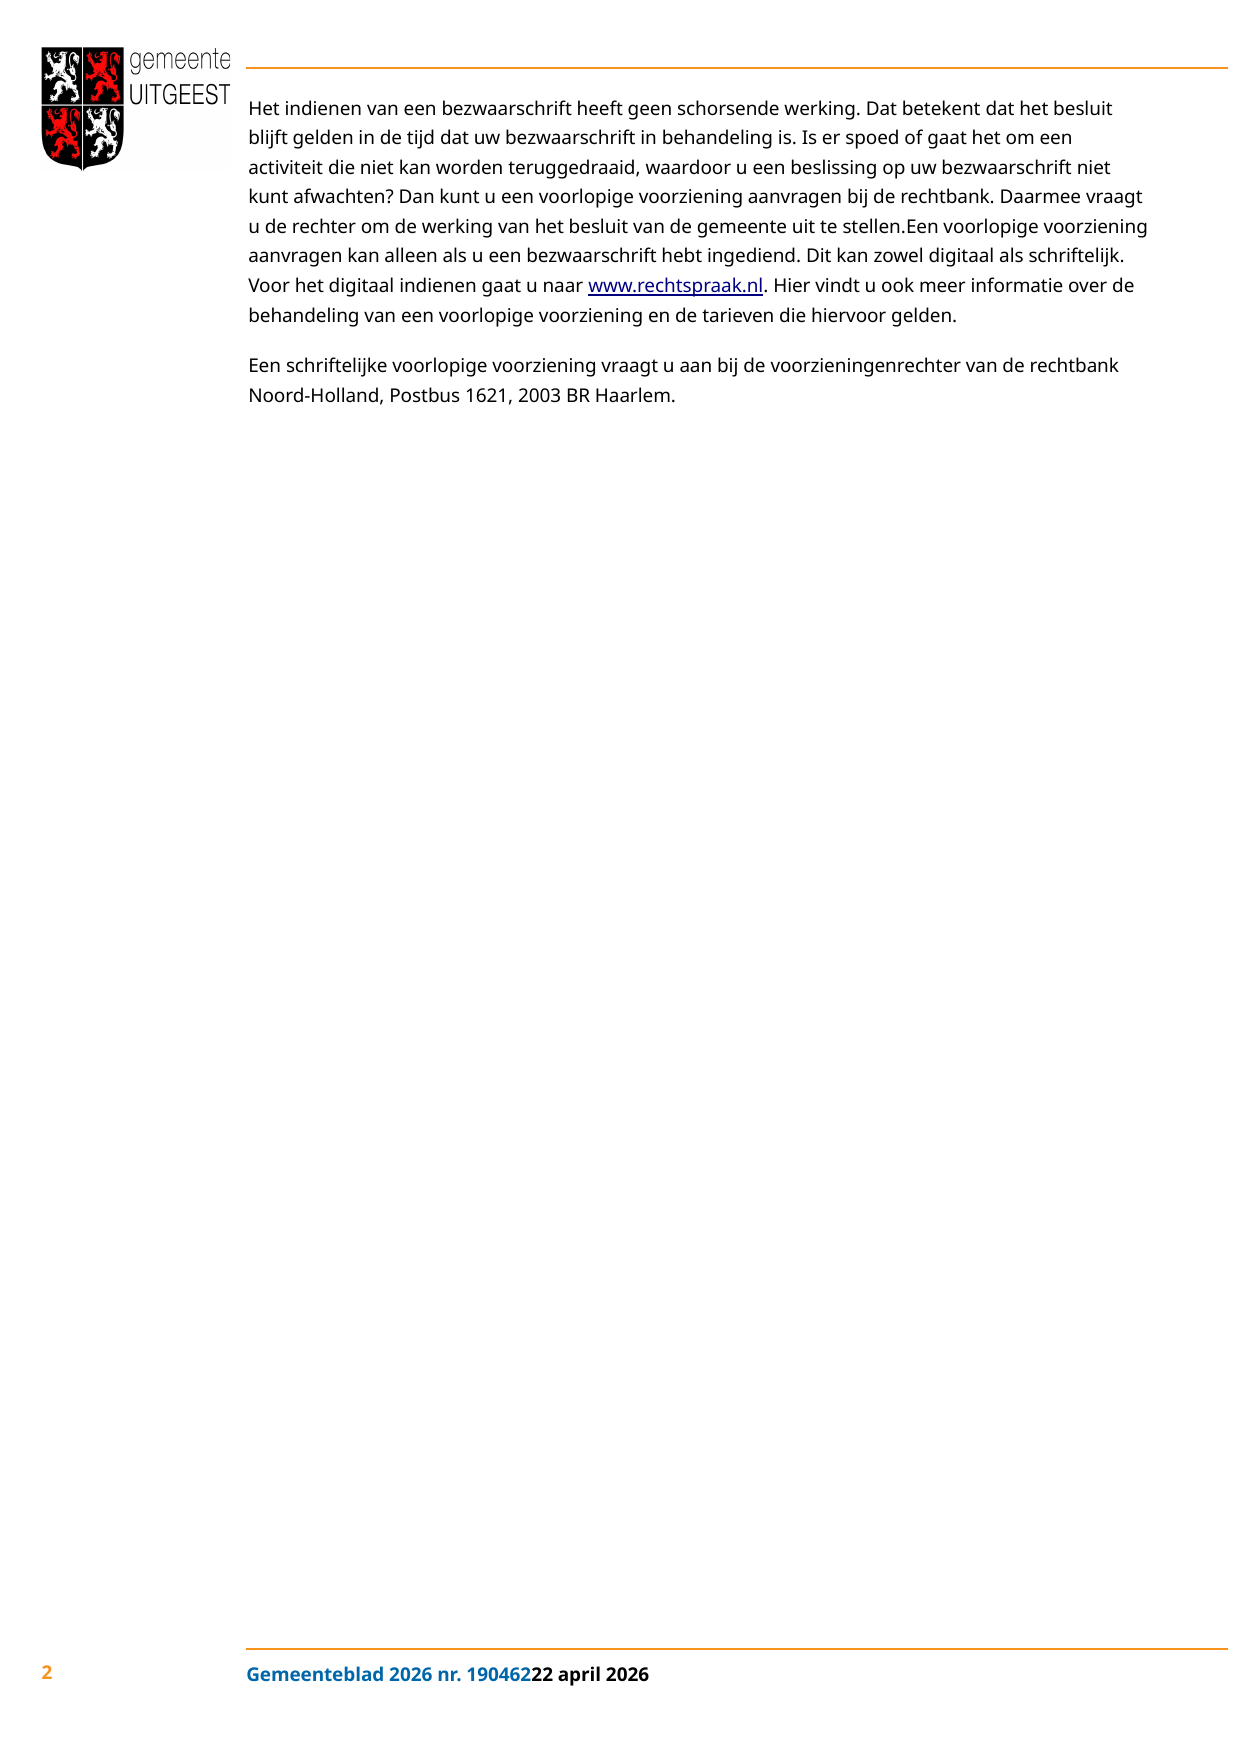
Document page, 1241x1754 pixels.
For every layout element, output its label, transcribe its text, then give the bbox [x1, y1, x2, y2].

text Een schriftelijke voorlopige voorziening vraagt u aan bij de voorzieningenrechter van de rechtbank Noord-Holland, Postbus 1621, 2003 BR Haarlem. [248, 352, 1152, 408]
picture [41, 47, 231, 172]
text Het indienen van een bezwaarschrift heeft geen schorsende werking. Dat betekent dat het besluit blijft gelden in de tijd dat uw bezwaarschrift in behandeling is. Is er spoed of gaat het om een activiteit die niet kan worden teruggedraaid, waardoor u een beslissing op uw bezwaarschrift niet kunt afwachten? Dan kunt u een voorlopige voorziening aanvragen bij de rechtbank. Daarmee vraagt u de rechter om de werking van het besluit van de gemeente uit te stellen.Een voorlopige voorziening aanvragen kan alleen als u een bezwaarschrift hebt ingediend. Dit kan zowel digitaal als schriftelijk. Voor het digitaal indienen gaat u naar www.rechtspraak.nl. Hier vindt u ook meer informatie over de behandeling van een voorlopige voorziening en de tarieven die hiervoor gelden. [248, 95, 1152, 328]
